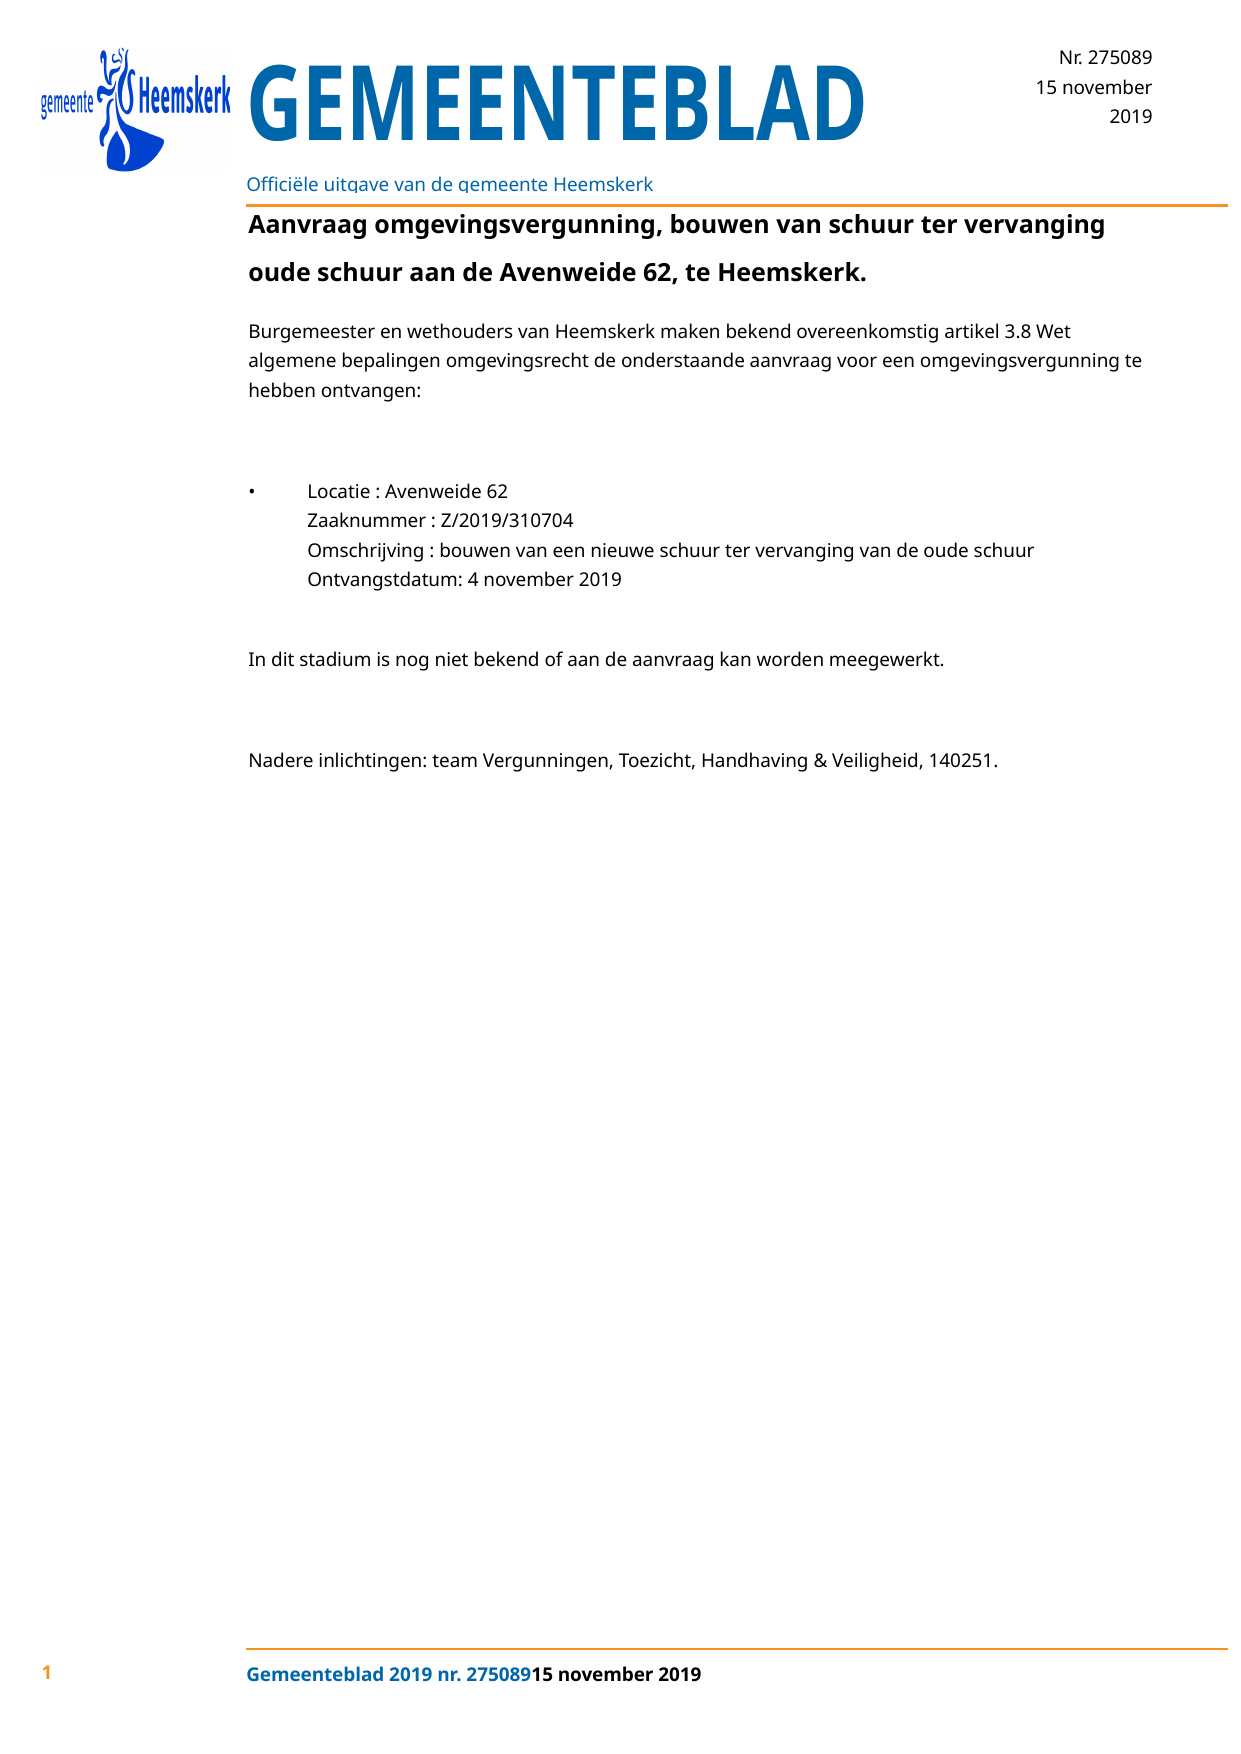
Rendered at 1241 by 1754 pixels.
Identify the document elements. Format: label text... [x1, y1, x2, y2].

list Zaaknummer : Z/2019/310704 [248, 507, 1152, 533]
list Omschrijving : bouwen van een nieuwe schuur ter vervanging van de oude schuur [248, 537, 1152, 563]
text Nadere inlichtingen: team Vergunningen, Toezicht, Handhaving & Veiligheid, 140251. [248, 747, 1152, 773]
text In dit stadium is nog niet bekend of aan de aanvraag kan worden meegewerkt. [248, 647, 1152, 672]
list Locatie : Avenweide 62 [248, 478, 1152, 504]
text Aanvraag omgevingsvergunning, bouwen van schuur ter vervanging oude schuur aan de Avenweide 62, te Heemskerk. [248, 207, 1152, 288]
list Ontvangstdatum: 4 november 2019 [248, 567, 1152, 592]
text Burgemeester en wethouders van Heemskerk maken bekend overeenkomstig artikel 3.8 Wet algemene bepalingen omgevingsrecht de onderstaande aanvraag voor een omgevingsvergunning te hebben ontvangen: [248, 318, 1152, 403]
picture [41, 47, 231, 172]
